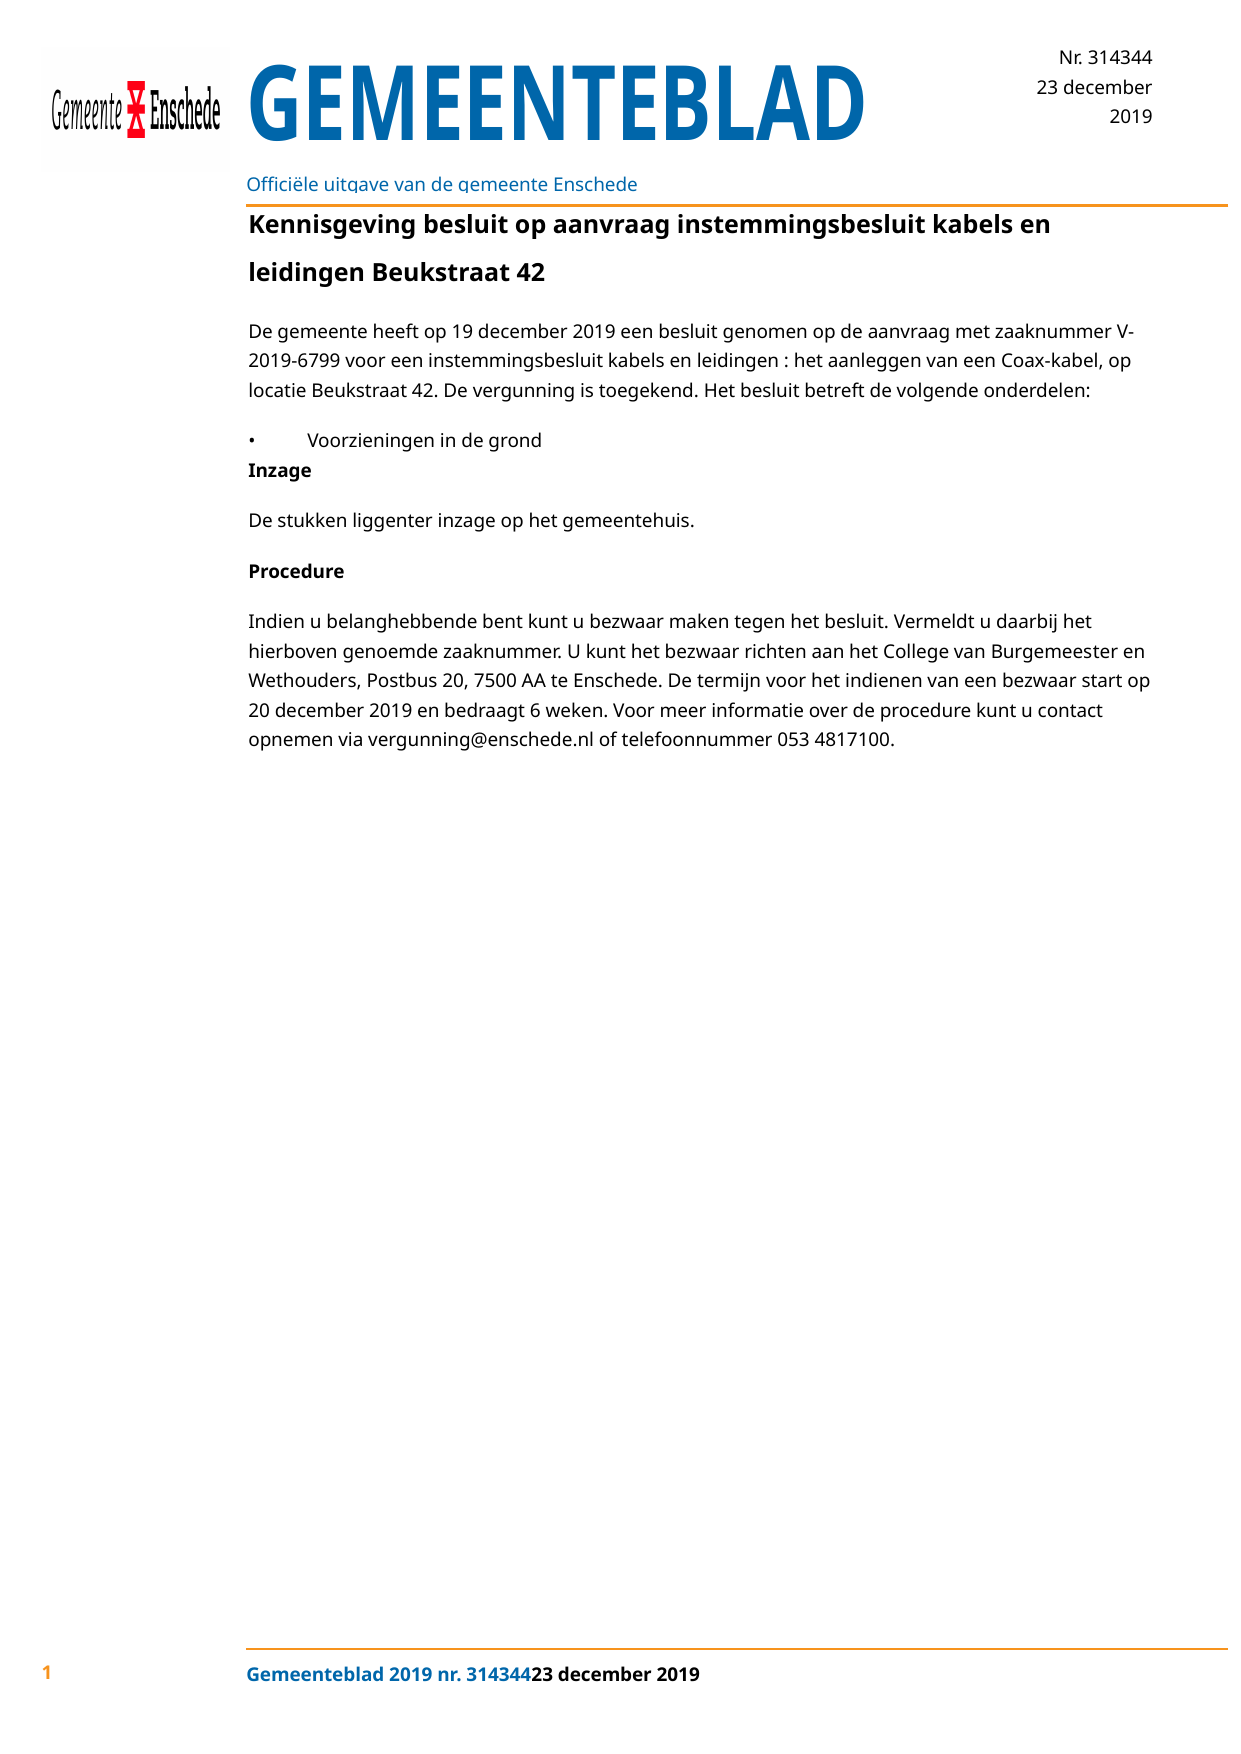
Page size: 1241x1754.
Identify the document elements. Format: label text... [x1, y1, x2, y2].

text Procedure [248, 558, 1152, 584]
text De stukken liggenter inzage op het gemeentehuis. [248, 507, 1152, 533]
text De gemeente heeft op 19 december 2019 een besluit genomen op de aanvraag met zaaknummer V-2019-6799 voor een instemmingsbesluit kabels en leidingen : het aanleggen van een Coax-kabel, op locatie Beukstraat 42. De vergunning is toegekend. Het besluit betreft de volgende onderdelen: [248, 318, 1152, 403]
picture [41, 47, 231, 172]
text Inzage [248, 457, 1152, 483]
text Indien u belanghebbende bent kunt u bezwaar maken tegen het besluit. Vermeldt u daarbij het hierboven genoemde zaaknummer. U kunt het bezwaar richten aan het College van Burgemees­ter en Wethouders, Postbus 20, 7500 AA te Enschede. De termijn voor het indienen van een bezwaar start op 20 december 2019 en bedraagt 6 weken. Voor meer informatie over de procedure kunt u contact opnemen via vergunning@enschede.nl of telefoonnummer 053 4817100. [248, 608, 1152, 752]
text Kennisgeving besluit op aanvraag instemmingsbesluit kabels en leidingen Beukstraat 42 [248, 207, 1152, 288]
list Voorzieningen in de grond [248, 427, 1152, 453]
